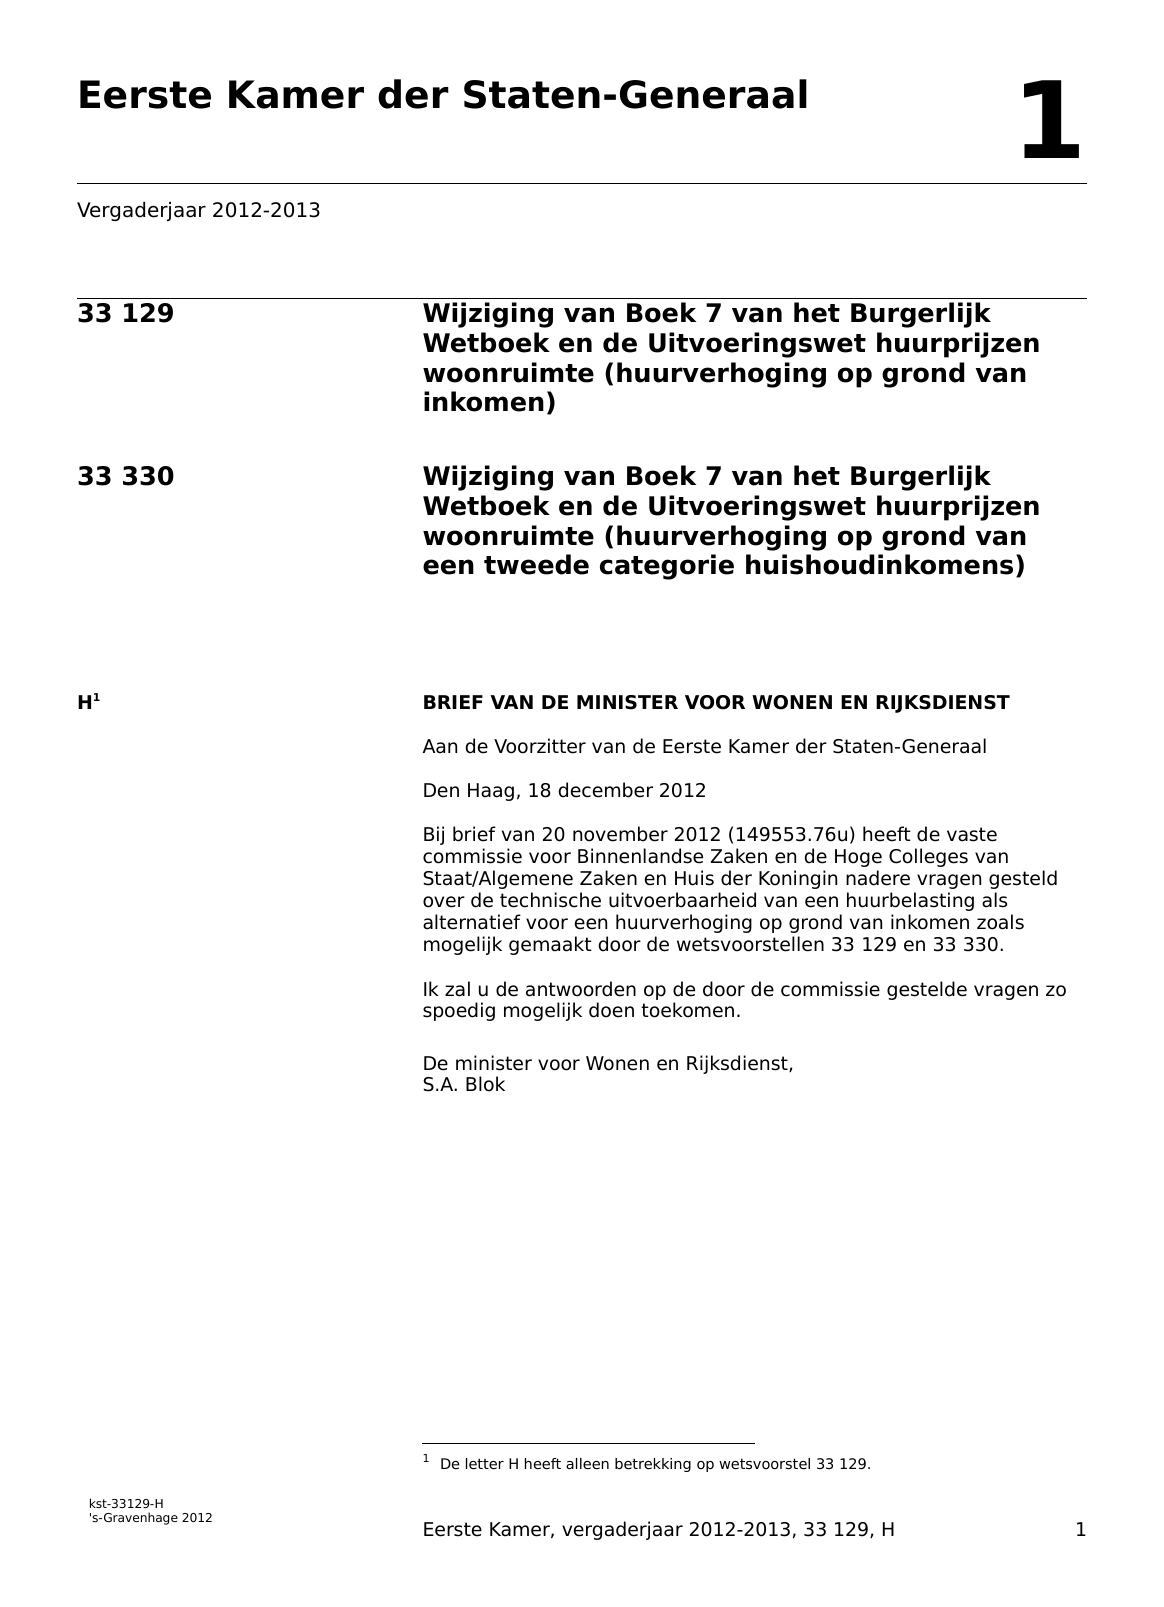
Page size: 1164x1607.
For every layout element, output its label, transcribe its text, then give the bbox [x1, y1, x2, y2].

subtitle 33 129 Wijziging van Boek 7 van het Burgerlijk Wetboek en de Uitvoeringswet huurprijzen woonruimte (huurverhoging op grond van inkomen) [77, 299, 1087, 418]
text 's-Gravenhage 2012 [88, 1511, 323, 1525]
table_cell Vergaderjaar 2012-2013 [77, 184, 1087, 298]
text Aan de Voorzitter van de Eerste Kamer der Staten-Generaal [422, 736, 1087, 758]
table_header Eerste Kamer der Staten-Generaal [77, 59, 886, 183]
subtitle 33 330 Wijziging van Boek 7 van het Burgerlijk Wetboek en de Uitvoeringswet huurprijzen woonruimte (huurverhoging op grond van een tweede categorie huishoudinkomens) [77, 462, 1087, 581]
text De minister voor Wonen en Rijksdienst, S.A. Blok [422, 1052, 1087, 1096]
text Den Haag, 18 december 2012 [422, 780, 1087, 802]
table_header 1 [886, 59, 1087, 183]
text Ik zal u de antwoorden op de door de commissie gestelde vragen zo spoedig mogelijk doen toekomen. [422, 978, 1087, 1022]
subtitle H BRIEF VAN DE MINISTER VOOR WONEN EN RIJKSDIENST [77, 692, 1087, 714]
text Bij brief van 20 november 2012 (149553.76u) heeft de vaste commissie voor Binnenlandse Zaken en de Hoge Colleges van Staat/Algemene Zaken en Huis der Koningin nadere vragen gesteld over de technische uitvoerbaarheid van een huurbelasting als alternatief voor een huurverhoging op grond van inkomen zoals mogelijk gemaakt door de wetsvoorstellen 33 129 en 33 330. [422, 824, 1087, 956]
text kst-33129-H [88, 1497, 323, 1511]
text De letter H heeft alleen betrekking op wetsvoorstel 33 129. [422, 1452, 1087, 1474]
